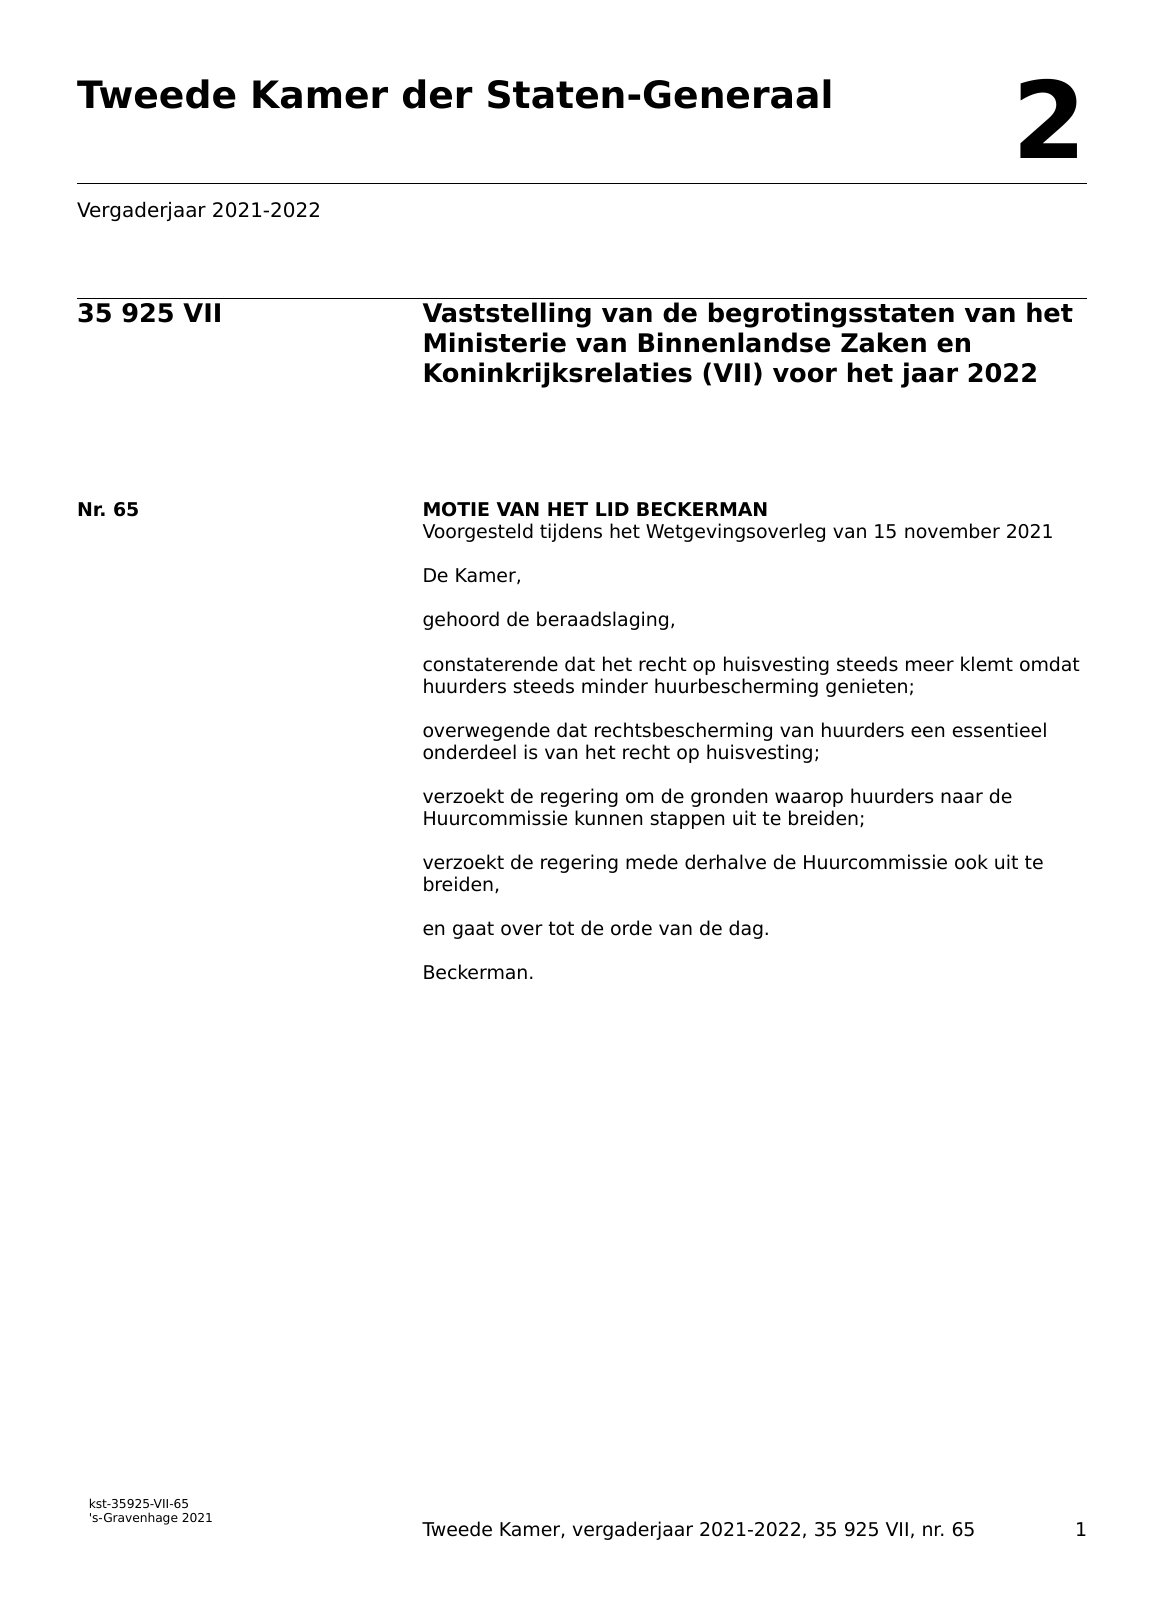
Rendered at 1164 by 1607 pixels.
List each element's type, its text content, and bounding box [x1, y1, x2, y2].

text en gaat over tot de orde van de dag. [422, 918, 1087, 940]
table_cell Vergaderjaar 2021-2022 [77, 184, 1087, 298]
text overwegende dat rechtsbescherming van huurders een essentieel onderdeel is van het recht op huisvesting; [422, 720, 1087, 764]
text Beckerman. [422, 962, 1087, 984]
table_header Tweede Kamer der Staten-Generaal [77, 59, 886, 183]
table_header 2 [886, 59, 1087, 183]
text Voorgesteld tijdens het Wetgevingsoverleg van 15 november 2021 [422, 521, 1087, 543]
text gehoord de beraadslaging, [422, 609, 1087, 631]
text kst-35925-VII-65 [88, 1497, 323, 1511]
text constaterende dat het recht op huisvesting steeds meer klemt omdat huurders steeds minder huurbescherming genieten; [422, 653, 1087, 697]
subtitle Nr. 65 MOTIE VAN HET LID BECKERMAN [77, 499, 1087, 521]
text verzoekt de regering om de gronden waarop huurders naar de Huurcommissie kunnen stappen uit te breiden; [422, 786, 1087, 830]
subtitle 35 925 VII Vaststelling van de begrotingsstaten van het Ministerie van Binnenlandse Zaken en Koninkrijksrelaties (VII) voor het jaar 2022 [77, 299, 1087, 388]
text verzoekt de regering mede derhalve de Huurcommissie ook uit te breiden, [422, 852, 1087, 896]
text De Kamer, [422, 565, 1087, 587]
text 's-Gravenhage 2021 [88, 1511, 323, 1525]
